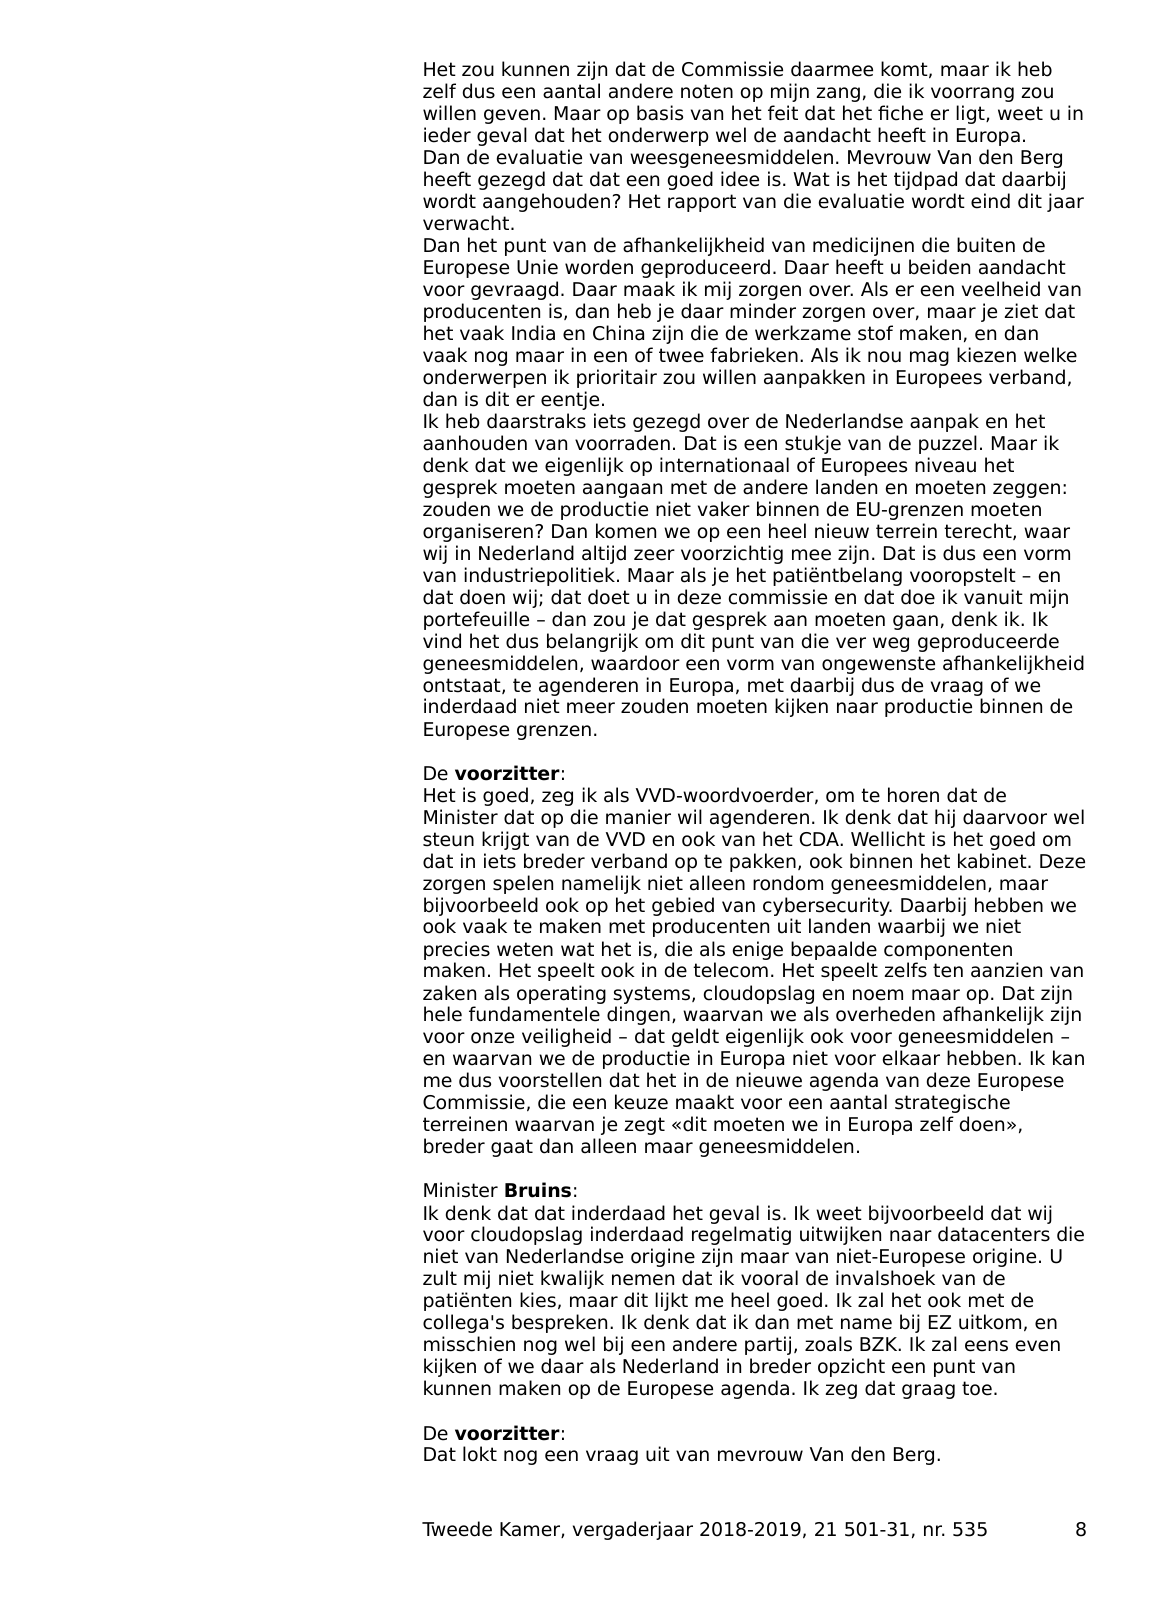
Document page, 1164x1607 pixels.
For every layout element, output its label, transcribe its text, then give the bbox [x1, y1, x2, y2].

text De voorzitter: [422, 763, 1087, 784]
text Ik heb daarstraks iets gezegd over de Nederlandse aanpak en het aanhouden van voorraden. Dat is een stukje van de puzzel. Maar ik denk dat we eigenlijk op internationaal of Europees niveau het gesprek moeten aangaan met de andere landen en moeten zeggen: zouden we de productie niet vaker binnen de EU-grenzen moeten organiseren? Dan komen we op een heel nieuw terrein terecht, waar wij in Nederland altijd zeer voorzichtig mee zijn. Dat is dus een vorm van industriepolitiek. Maar als je het patiëntbelang vooropstelt – en dat doen wij; dat doet u in deze commissie en dat doe ik vanuit mijn portefeuille – dan zou je dat gesprek aan moeten gaan, denk ik. Ik vind het dus belangrijk om dit punt van die ver weg geproduceerde geneesmiddelen, waardoor een vorm van ongewenste afhankelijkheid ontstaat, te agenderen in Europa, met daarbij dus de vraag of we inderdaad niet meer zouden moeten kijken naar productie binnen de Europese grenzen. [422, 411, 1087, 740]
text Dat lokt nog een vraag uit van mevrouw Van den Berg. [422, 1444, 1087, 1466]
text Ik denk dat dat inderdaad het geval is. Ik weet bijvoorbeeld dat wij voor cloudopslag inderdaad regelmatig uitwijken naar datacenters die niet van Nederlandse origine zijn maar van niet-Europese origine. U zult mij niet kwalijk nemen dat ik vooral de invalshoek van de patiënten kies, maar dit lijkt me heel goed. Ik zal het ook met de collega's bespreken. Ik denk dat ik dan met name bij EZ uitkom, en misschien nog wel bij een andere partij, zoals BZK. Ik zal eens even kijken of we daar als Nederland in breder opzicht een punt van kunnen maken op de Europese agenda. Ik zeg dat graag toe. [422, 1202, 1087, 1400]
text Het zou kunnen zijn dat de Commissie daarmee komt, maar ik heb zelf dus een aantal andere noten op mijn zang, die ik voorrang zou willen geven. Maar op basis van het feit dat het fiche er ligt, weet u in ieder geval dat het onderwerp wel de aandacht heeft in Europa. [422, 59, 1087, 147]
text Het is goed, zeg ik als VVD-woordvoerder, om te horen dat de Minister dat op die manier wil agenderen. Ik denk dat hij daarvoor wel steun krijgt van de VVD en ook van het CDA. Wellicht is het goed om dat in iets breder verband op te pakken, ook binnen het kabinet. Deze zorgen spelen namelijk niet alleen rondom geneesmiddelen, maar bijvoorbeeld ook op het gebied van cybersecurity. Daarbij hebben we ook vaak te maken met producenten uit landen waarbij we niet precies weten wat het is, die als enige bepaalde componenten maken. Het speelt ook in de telecom. Het speelt zelfs ten aanzien van zaken als operating systems, cloudopslag en noem maar op. Dat zijn hele fundamentele dingen, waarvan we als overheden afhankelijk zijn voor onze veiligheid – dat geldt eigenlijk ook voor geneesmiddelen – en waarvan we de productie in Europa niet voor elkaar hebben. Ik kan me dus voorstellen dat het in de nieuwe agenda van deze Europese Commissie, die een keuze maakt voor een aantal strategische terreinen waarvan je zegt «dit moeten we in Europa zelf doen», breder gaat dan alleen maar geneesmiddelen. [422, 784, 1087, 1158]
text Minister Bruins: [422, 1180, 1087, 1202]
text Dan het punt van de afhankelijkheid van medicijnen die buiten de Europese Unie worden geproduceerd. Daar heeft u beiden aandacht voor gevraagd. Daar maak ik mij zorgen over. Als er een veelheid van producenten is, dan heb je daar minder zorgen over, maar je ziet dat het vaak India en China zijn die de werkzame stof maken, en dan vaak nog maar in een of twee fabrieken. Als ik nou mag kiezen welke onderwerpen ik prioritair zou willen aanpakken in Europees verband, dan is dit er eentje. [422, 235, 1087, 411]
text De voorzitter: [422, 1422, 1087, 1444]
text Dan de evaluatie van weesgeneesmiddelen. Mevrouw Van den Berg heeft gezegd dat dat een goed idee is. Wat is het tijdpad dat daarbij wordt aangehouden? Het rapport van die evaluatie wordt eind dit jaar verwacht. [422, 147, 1087, 235]
